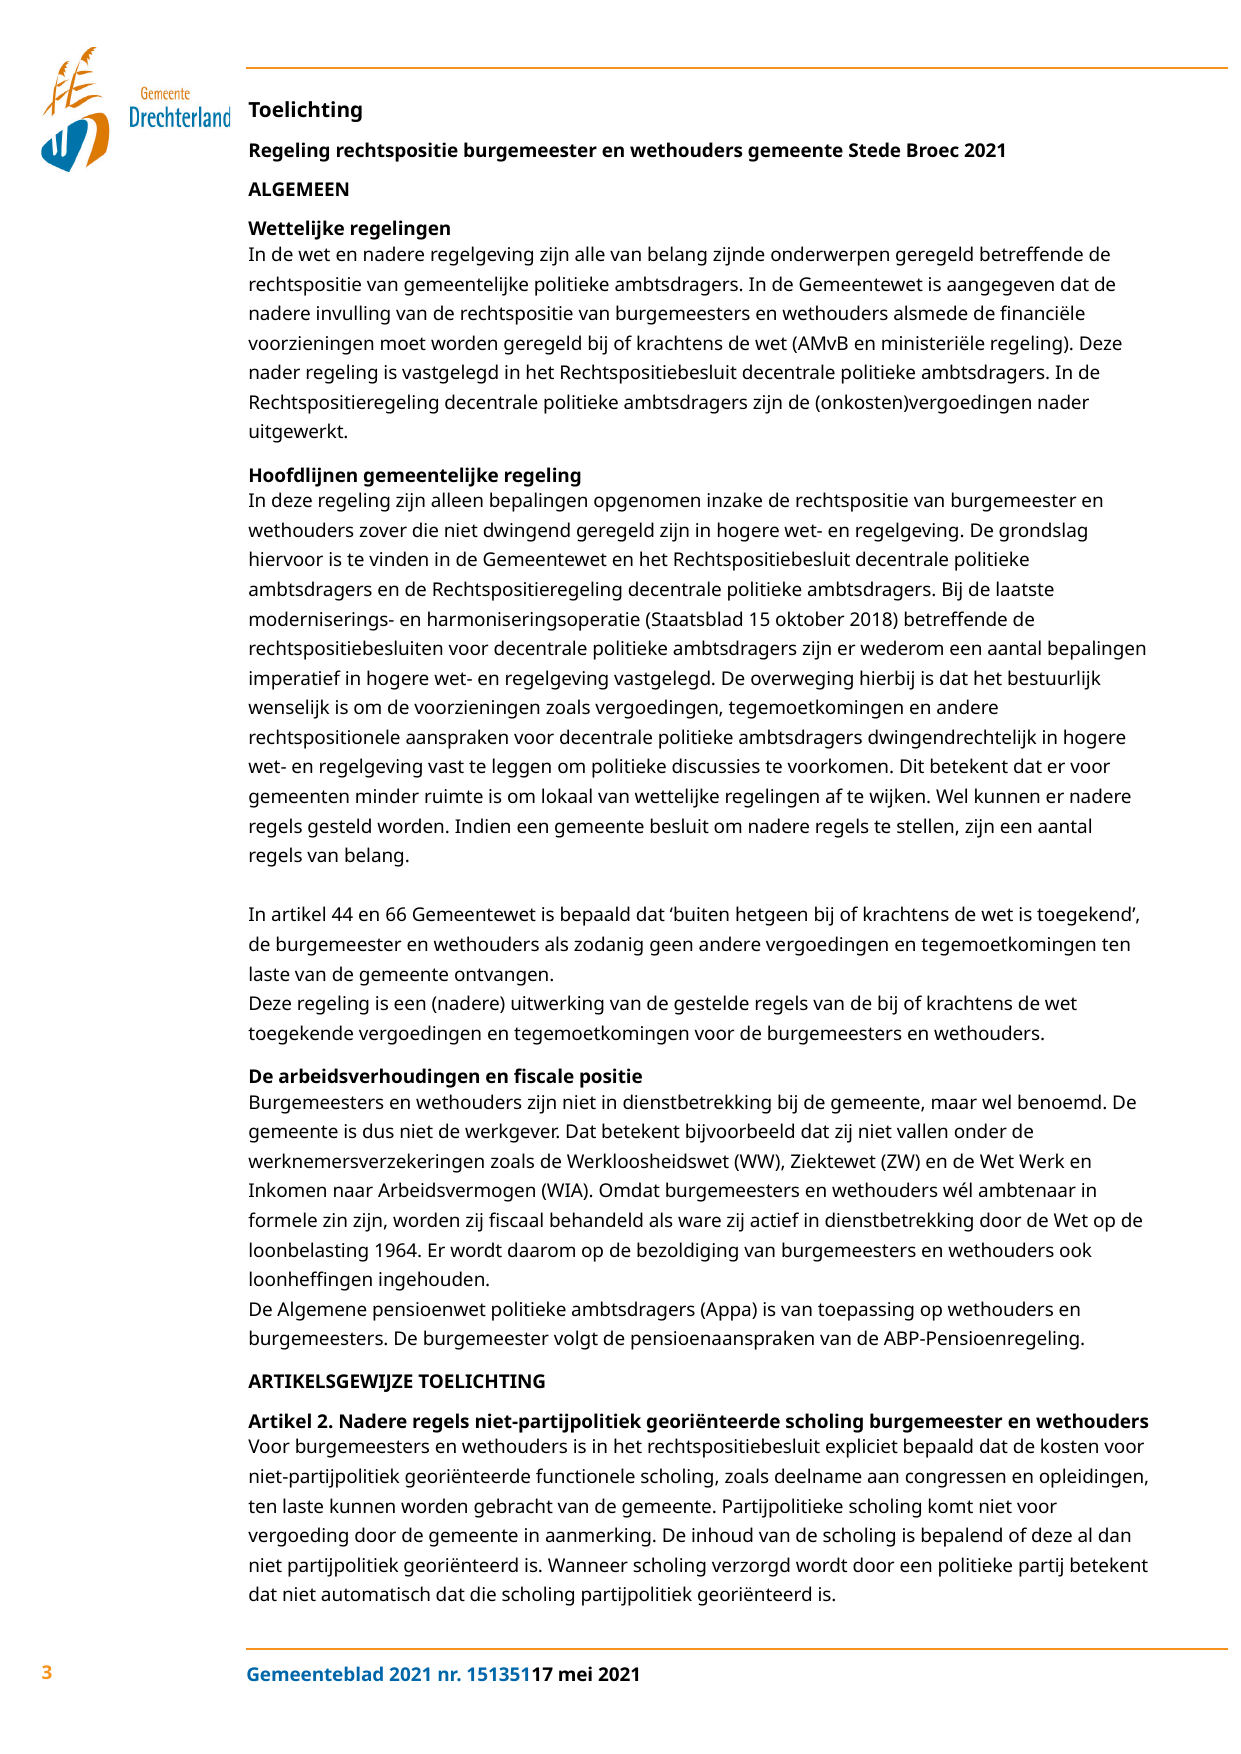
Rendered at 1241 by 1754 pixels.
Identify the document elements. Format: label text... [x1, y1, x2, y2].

picture [41, 47, 231, 172]
text Regeling rechtspositie burgemeester en wethouders gemeente Stede Broec 2021 [248, 137, 1152, 163]
picture [226, 115, 231, 124]
text Toelichting [248, 95, 1152, 123]
text In deze regeling zijn alleen bepalingen opgenomen inzake de rechtspositie van burgemeester en wethouders zover die niet dwingend geregeld zijn in hogere wet- en regelgeving. De grondslag hiervoor is te vinden in de Gemeentewet en het Rechtspositiebesluit decentrale politieke ambtsdragers en de Rechtspositieregeling decentrale politieke ambtsdragers. Bij de laatste moderniserings- en harmoniseringsoperatie (Staatsblad 15 oktober 2018) betreffende de rechtspositiebesluiten voor decentrale politieke ambtsdragers zijn er wederom een aantal bepalingen imperatief in hogere wet- en regelgeving vastgelegd. De overweging hierbij is dat het bestuurlijk wenselijk is om de voorzieningen zoals vergoedingen, tegemoetkomingen en andere rechtspositionele aanspraken voor decentrale politieke ambtsdragers dwingendrechtelijk in hogere wet- en regelgeving vast te leggen om politieke discussies te voorkomen. Dit betekent dat er voor gemeenten minder ruimte is om lokaal van wettelijke regelingen af te wijken. Wel kunnen er nadere regels gesteld worden. Indien een gemeente besluit om nadere regels te stellen, zijn een aantal regels van belang. [248, 487, 1152, 868]
text Wettelijke regelingen [248, 215, 1152, 241]
text De Algemene pensioenwet politieke ambtsdragers (Appa) is van toepassing op wethouders en burgemeesters. De burgemeester volgt de pensioenaanspraken van de ABP-Pensioenregeling. [248, 1296, 1152, 1351]
text ARTIKELSGEWIJZE TOELICHTING [248, 1369, 1152, 1394]
text Voor burgemeesters en wethouders is in het rechtspositiebesluit expliciet bepaald dat de kosten voor niet-partijpolitiek georiënteerde functionele scholing, zoals deelname aan congressen en opleidingen, ten laste kunnen worden gebracht van de gemeente. Partijpolitieke scholing komt niet voor vergoeding door de gemeente in aanmerking. De inhoud van de scholing is bepalend of deze al dan niet partijpolitiek georiënteerd is. Wanneer scholing verzorgd wordt door een politieke partij betekent dat niet automatisch dat die scholing partijpolitiek georiënteerd is. [248, 1434, 1152, 1607]
text ALGEMEEN [248, 176, 1152, 202]
text Burgemeesters en wethouders zijn niet in dienstbetrekking bij de gemeente, maar wel benoemd. De gemeente is dus niet de werkgever. Dat betekent bijvoorbeeld dat zij niet vallen onder de werknemersverzekeringen zoals de Werkloosheidswet (WW), Ziektewet (ZW) en de Wet Werk en Inkomen naar Arbeidsvermogen (WIA). Omdat burgemeesters en wethouders wél ambtenaar in formele zin zijn, worden zij fiscaal behandeld als ware zij actief in dienstbetrekking door de Wet op de loonbelasting 1964. Er wordt daarom op de bezoldiging van burgemeesters en wethouders ook loonheffingen ingehouden. [248, 1089, 1152, 1292]
picture [41, 158, 64, 172]
text Deze regeling is een (nadere) uitwerking van de gestelde regels van de bij of krachtens de wet toegekende vergoedingen en tegemoetkomingen voor de burgemeesters en wethouders. [248, 990, 1152, 1046]
text Artikel 2. Nadere regels niet-partijpolitiek georiënteerde scholing burgemeester en wethouders [248, 1408, 1152, 1434]
text De arbeidsverhoudingen en fiscale positie [248, 1063, 1152, 1089]
text In de wet en nadere regelgeving zijn alle van belang zijnde onderwerpen geregeld betreffende de rechtspositie van gemeentelijke politieke ambtsdragers. In de Gemeentewet is aangegeven dat de nadere invulling van de rechtspositie van burgemeesters en wethouders alsmede de financiële voorzieningen moet worden geregeld bij of krachtens de wet (AMvB en ministeriële regeling). Deze nader regeling is vastgelegd in het Rechtspositiebesluit decentrale politieke ambtsdragers. In de Rechtspositieregeling decentrale politieke ambtsdragers zijn de (onkosten)vergoedingen nader uitgewerkt. [248, 241, 1152, 444]
text Hoofdlijnen gemeentelijke regeling [248, 462, 1152, 487]
text In artikel 44 en 66 Gemeentewet is bepaald dat ‘buiten hetgeen bij of krachtens de wet is toegekend’, de burgemeester en wethouders als zodanig geen andere vergoedingen en tegemoetkomingen ten laste van de gemeente ontvangen. [248, 902, 1152, 987]
